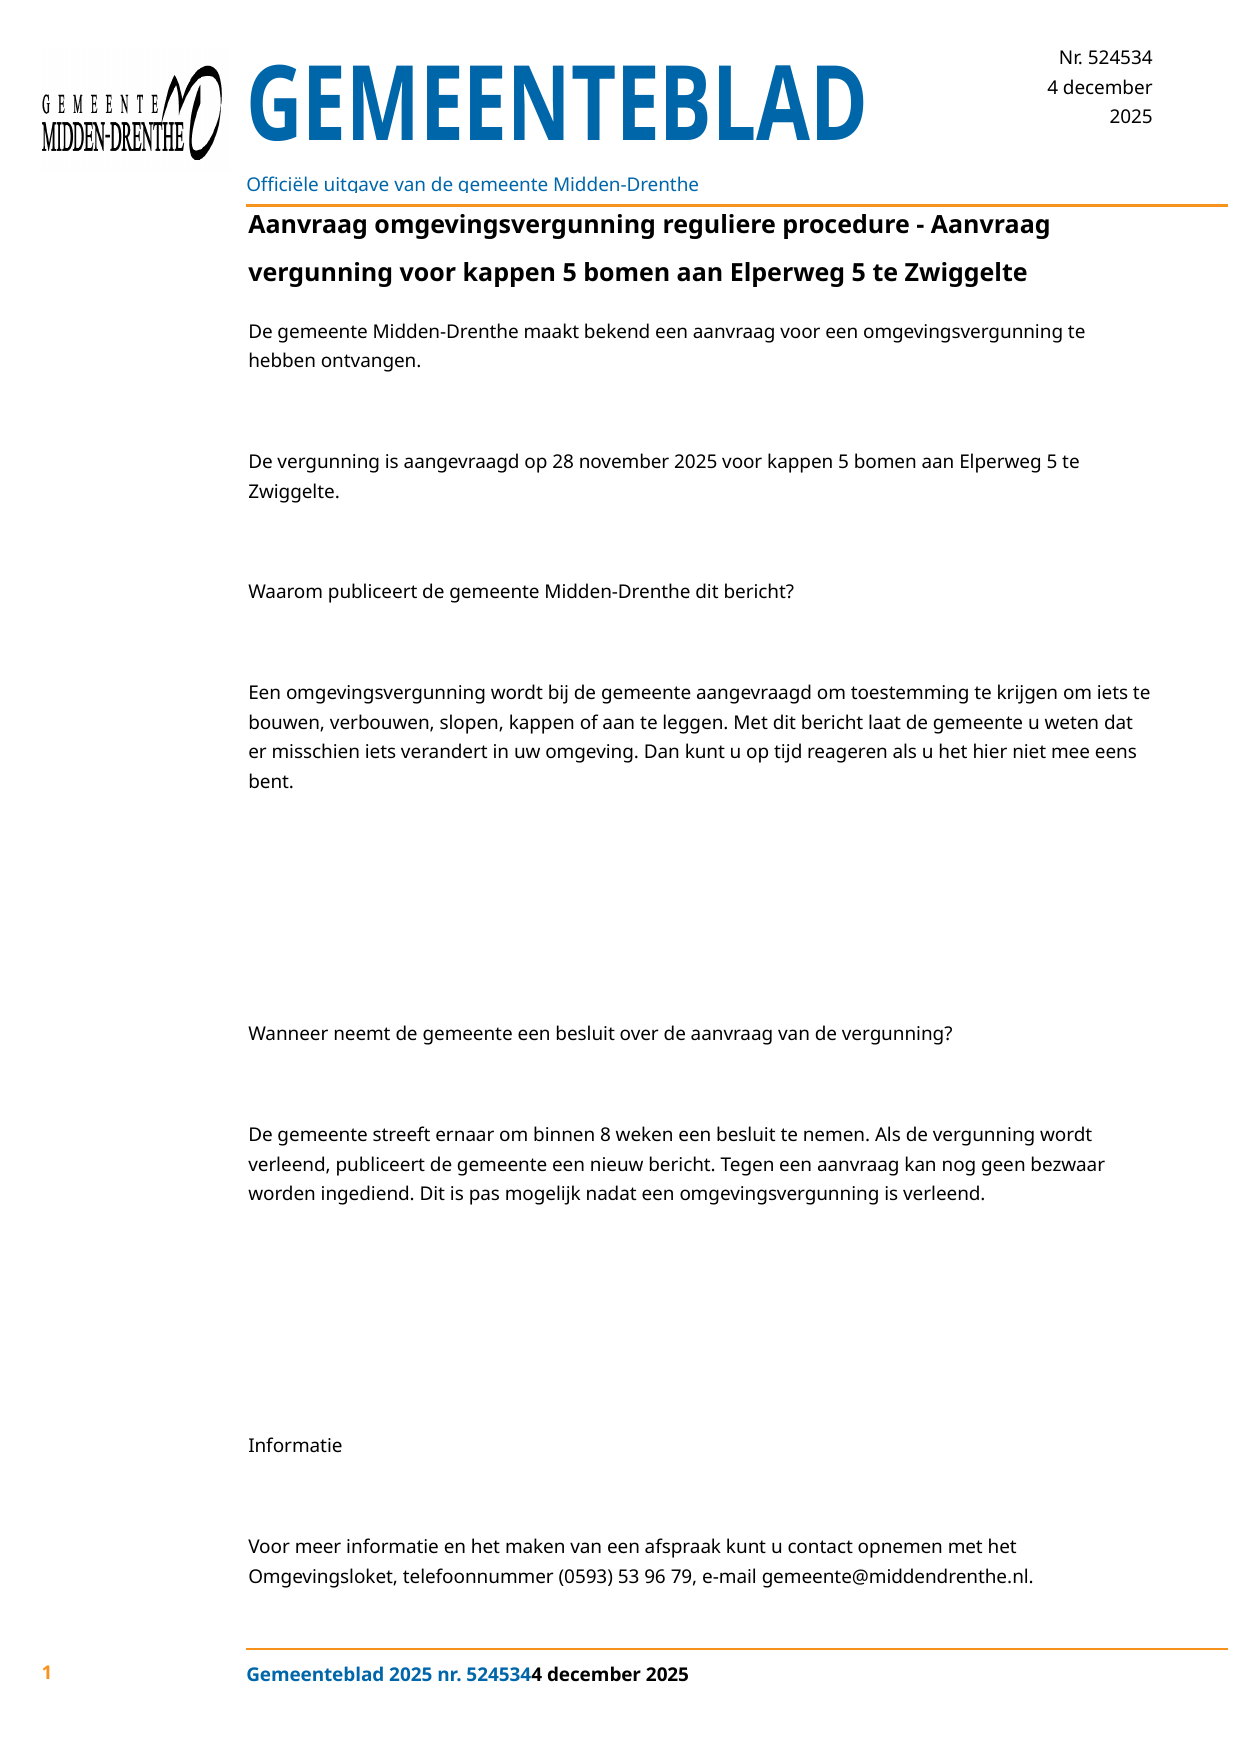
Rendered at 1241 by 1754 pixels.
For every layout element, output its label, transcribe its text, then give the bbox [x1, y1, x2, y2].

text Voor meer informatie en het maken van een afspraak kunt u contact opnemen met het Omgevingsloket, telefoonnummer (0593) 53 96 79, e-mail gemeente@middendrenthe.nl. [248, 1533, 1152, 1589]
picture [41, 47, 231, 172]
text Wanneer neemt de gemeente een besluit over de aanvraag van de vergunning? [248, 1020, 1152, 1046]
text Aanvraag omgevingsvergunning reguliere procedure - Aanvraag vergunning voor kappen 5 bomen aan Elperweg 5 te Zwiggelte [248, 207, 1152, 288]
text Informatie [248, 1432, 1152, 1458]
text De gemeente streeft ernaar om binnen 8 weken een besluit te nemen. Als de vergunning wordt verleend, publiceert de gemeente een nieuw bericht. Tegen een aanvraag kan nog geen bezwaar worden ingediend. Dit is pas mogelijk nadat een omgevingsvergunning is verleend. [248, 1121, 1152, 1206]
text De gemeente Midden-Drenthe maakt bekend een aanvraag voor een omgevingsvergunning te hebben ontvangen. [248, 318, 1152, 373]
text Waarom publiceert de gemeente Midden-Drenthe dit bericht? [248, 579, 1152, 604]
text De vergunning is aangevraagd op 28 november 2025 voor kappen 5 bomen aan Elperweg 5 te Zwiggelte. [248, 448, 1152, 504]
text Een omgevingsvergunning wordt bij de gemeente aangevraagd om toestemming te krijgen om iets te bouwen, verbouwen, slopen, kappen of aan te leggen. Met dit bericht laat de gemeente u weten dat er misschien iets verandert in uw omgeving. Dan kunt u op tijd reageren als u het hier niet mee eens bent. [248, 679, 1152, 794]
